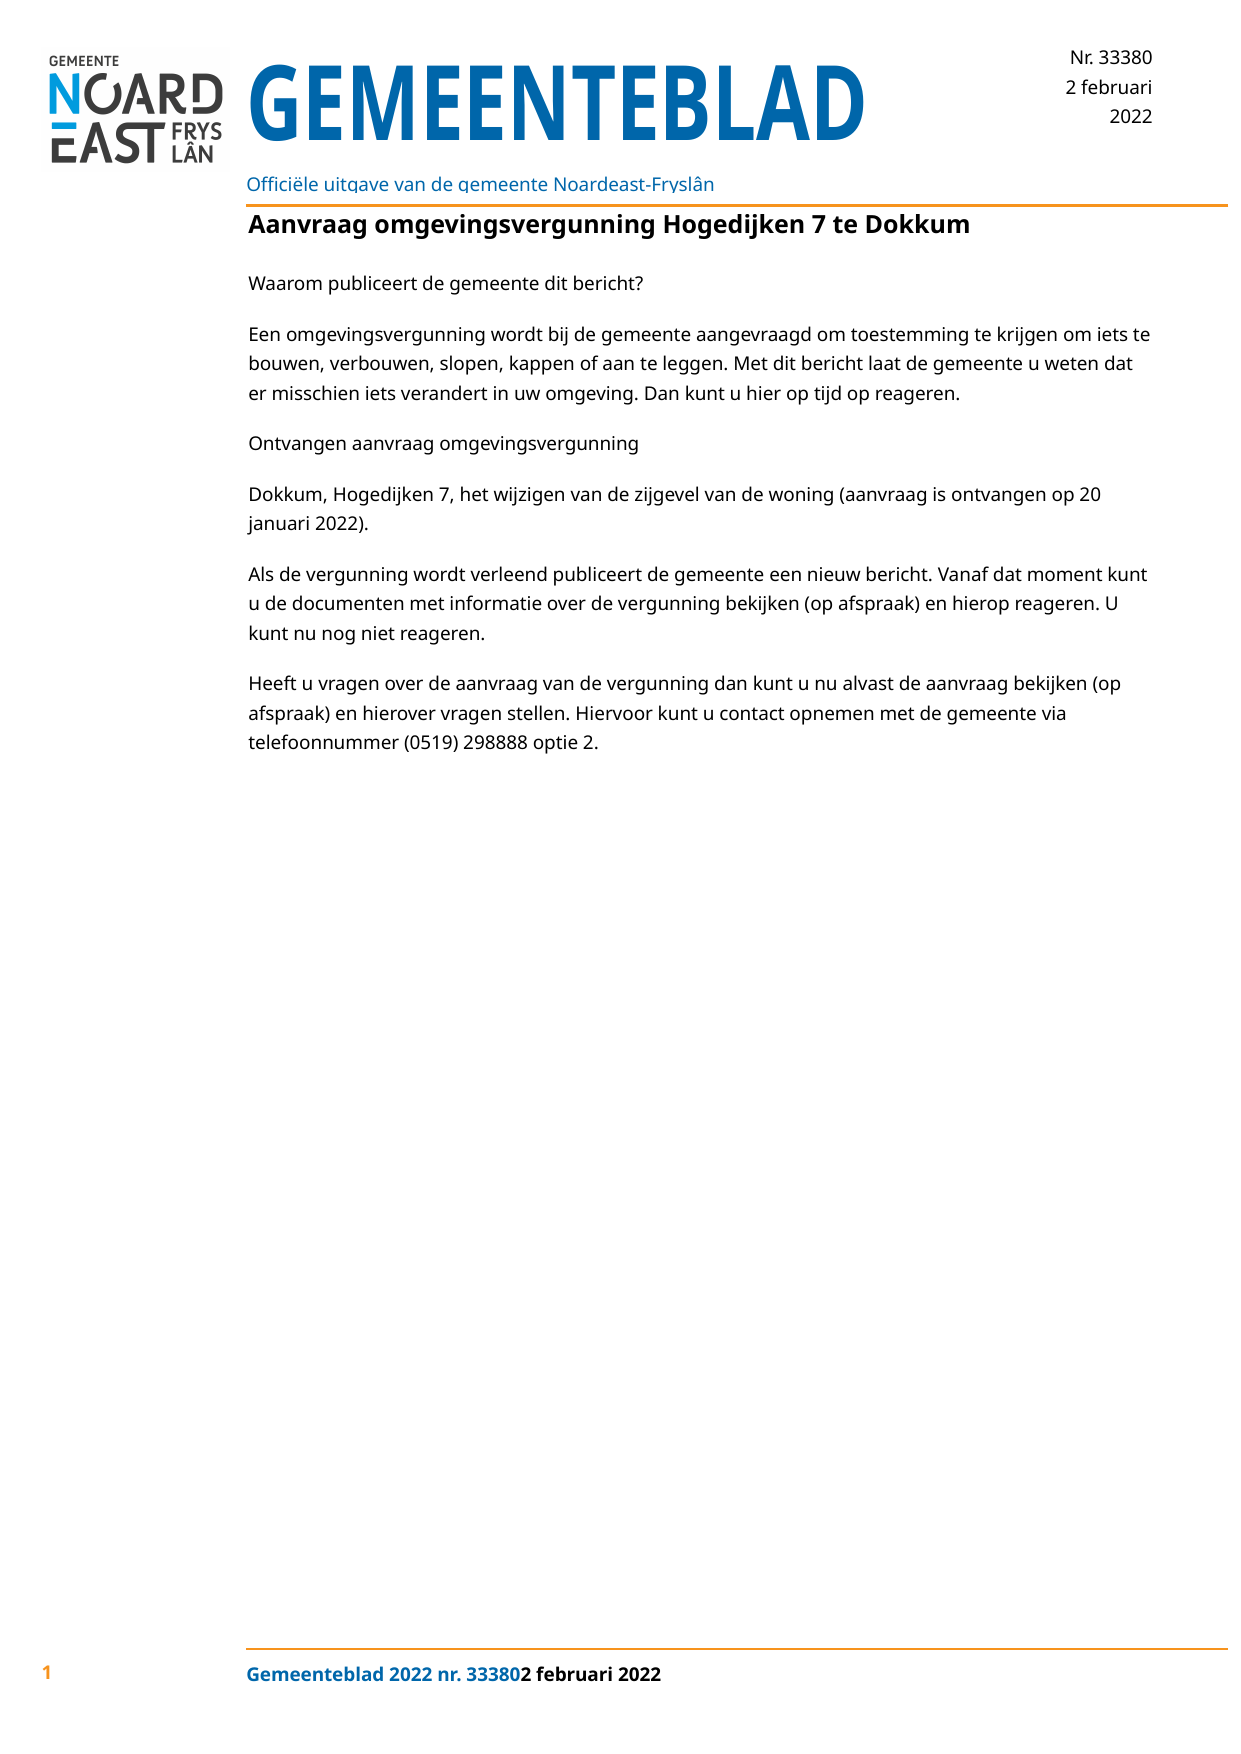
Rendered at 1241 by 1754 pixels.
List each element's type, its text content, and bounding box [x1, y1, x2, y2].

text Waarom publiceert de gemeente dit bericht? [248, 270, 1152, 296]
text Dokkum, Hogedijken 7, het wijzigen van de zijgevel van de woning (aanvraag is ontvangen op 20 januari 2022). [248, 481, 1152, 536]
text Heeft u vragen over de aanvraag van de vergunning dan kunt u nu alvast de aanvraag bekijken (op afspraak) en hierover vragen stellen. Hiervoor kunt u contact opnemen met de gemeente via telefoonnummer (0519) 298888 optie 2. [248, 670, 1152, 755]
text Als de vergunning wordt verleend publiceert de gemeente een nieuw bericht. Vanaf dat moment kunt u de documenten met informatie over de vergunning bekijken (op afspraak) en hierop reageren. U kunt nu nog niet reageren. [248, 561, 1152, 646]
text Aanvraag omgevingsvergunning Hogedijken 7 te Dokkum [248, 207, 1152, 241]
picture [41, 47, 231, 172]
text Ontvangen aanvraag omgevingsvergunning [248, 430, 1152, 456]
text Een omgevingsvergunning wordt bij de gemeente aangevraagd om toestemming te krijgen om iets te bouwen, verbouwen, slopen, kappen of aan te leggen. Met dit bericht laat de gemeente u weten dat er misschien iets verandert in uw omgeving. Dan kunt u hier op tijd op reageren. [248, 321, 1152, 406]
